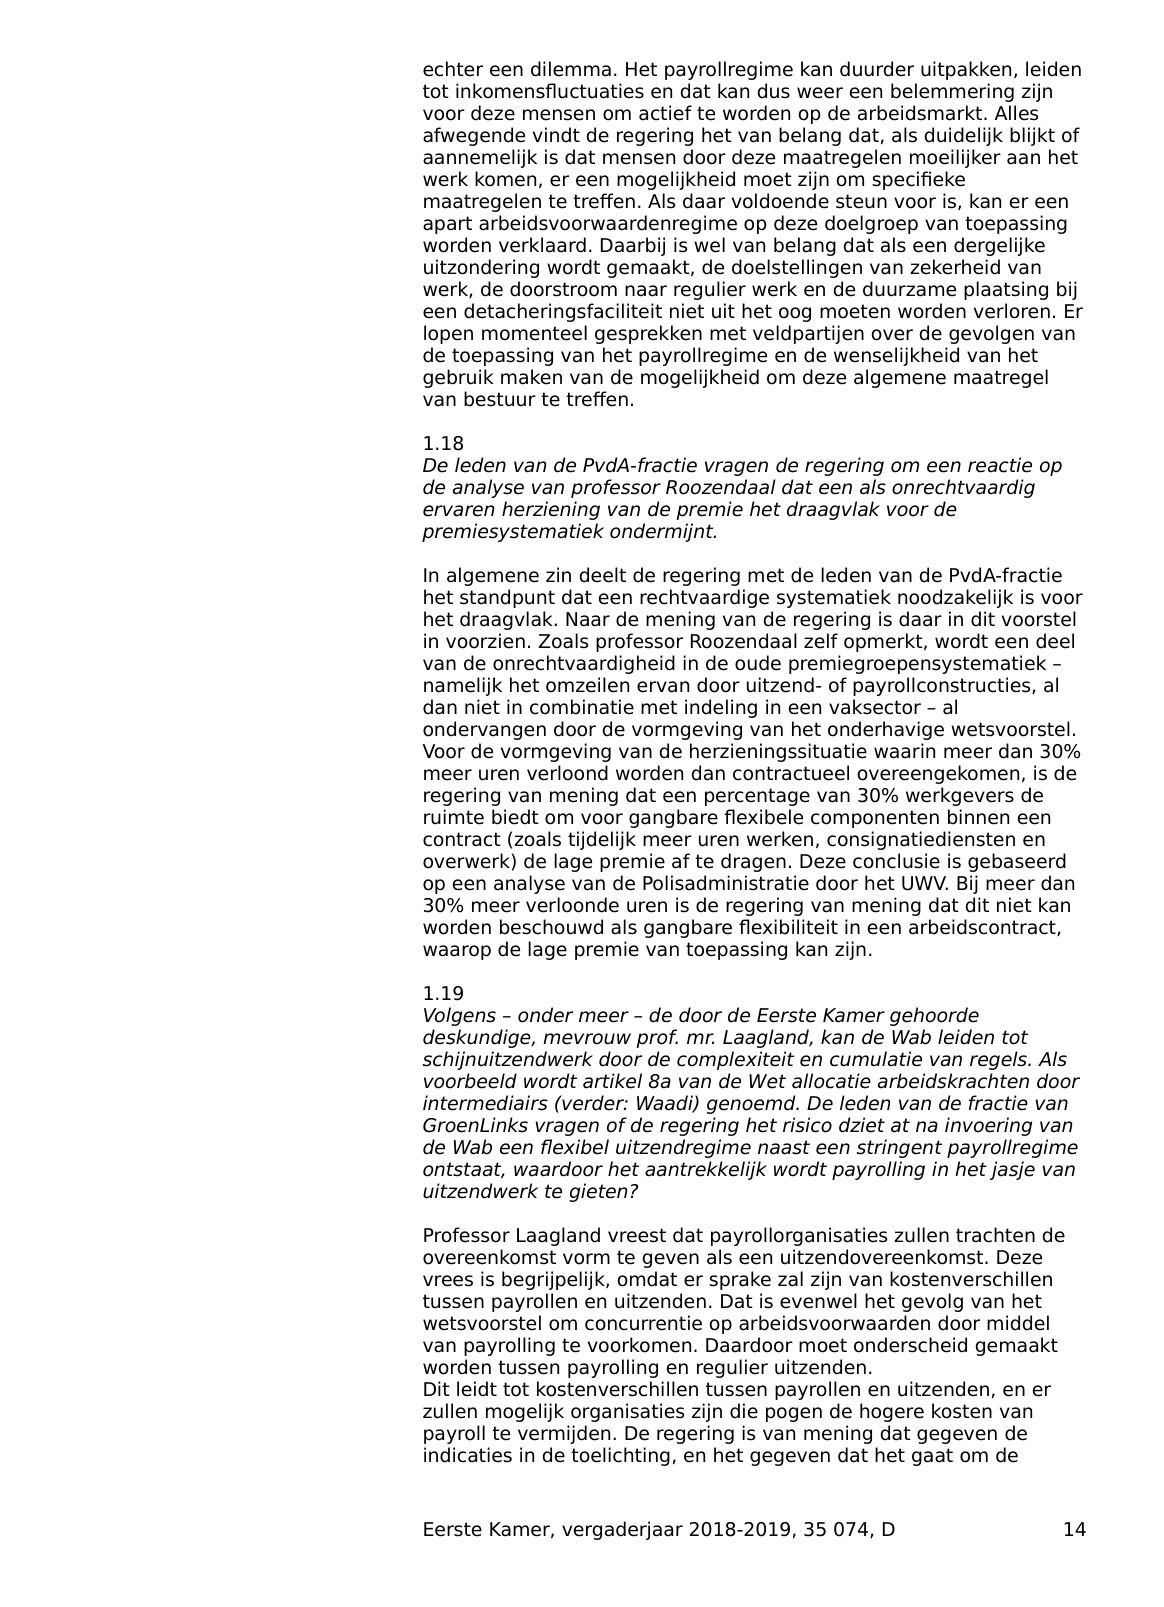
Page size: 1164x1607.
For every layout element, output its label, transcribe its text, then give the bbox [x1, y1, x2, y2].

text 1.18 [422, 433, 1087, 455]
text In algemene zin deelt de regering met de leden van de PvdA-fractie het standpunt dat een rechtvaardige systematiek noodzakelijk is voor het draagvlak. Naar de mening van de regering is daar in dit voorstel in voorzien. Zoals professor Roozendaal zelf opmerkt, wordt een deel van de onrechtvaardigheid in de oude premiegroepensystematiek – namelijk het omzeilen ervan door uitzend- of payrollconstructies, al dan niet in combinatie met indeling in een vaksector – al ondervangen door de vormgeving van het onderhavige wetsvoorstel. Voor de vormgeving van de herzieningssituatie waarin meer dan 30% meer uren verloond worden dan contractueel overeengekomen, is de regering van mening dat een percentage van 30% werkgevers de ruimte biedt om voor gangbare flexibele componenten binnen een contract (zoals tijdelijk meer uren werken, consignatiediensten en overwerk) de lage premie af te dragen. Deze conclusie is gebaseerd op een analyse van de Polisadministratie door het UWV. Bij meer dan 30% meer verloonde uren is de regering van mening dat dit niet kan worden beschouwd als gangbare flexibiliteit in een arbeidscontract, waarop de lage premie van toepassing kan zijn. [422, 565, 1087, 961]
text Volgens – onder meer – de door de Eerste Kamer gehoorde deskundige, mevrouw prof. mr. Laagland, kan de Wab leiden tot schijnuitzendwerk door de complexiteit en cumulatie van regels. Als voorbeeld wordt artikel 8a van de Wet allocatie arbeidskrachten door intermediairs (verder: Waadi) genoemd. De leden van de fractie van GroenLinks vragen of de regering het risico dziet at na invoering van de Wab een flexibel uitzendregime naast een stringent payrollregime ontstaat, waardoor het aantrekkelijk wordt payrolling in het jasje van uitzendwerk te gieten? [422, 1005, 1087, 1203]
text De leden van de PvdA-fractie vragen de regering om een reactie op de analyse van professor Roozendaal dat een als onrechtvaardig ervaren herziening van de premie het draagvlak voor de premiesystematiek ondermijnt. [422, 455, 1087, 543]
text 1.19 [422, 983, 1087, 1005]
text Professor Laagland vreest dat payrollorganisaties zullen trachten de overeenkomst vorm te geven als een uitzendovereenkomst. Deze vrees is begrijpelijk, omdat er sprake zal zijn van kostenverschillen tussen payrollen en uitzenden. Dat is evenwel het gevolg van het wetsvoorstel om concurrentie op arbeidsvoorwaarden door middel van payrolling te voorkomen. Daardoor moet onderscheid gemaakt worden tussen payrolling en regulier uitzenden. [422, 1225, 1087, 1379]
text echter een dilemma. Het payrollregime kan duurder uitpakken, leiden tot inkomensfluctuaties en dat kan dus weer een belemmering zijn voor deze mensen om actief te worden op de arbeidsmarkt. Alles afwegende vindt de regering het van belang dat, als duidelijk blijkt of aannemelijk is dat mensen door deze maatregelen moeilijker aan het werk komen, er een mogelijkheid moet zijn om specifieke maatregelen te treffen. Als daar voldoende steun voor is, kan er een apart arbeidsvoorwaardenregime op deze doelgroep van toepassing worden verklaard. Daarbij is wel van belang dat als een dergelijke uitzondering wordt gemaakt, de doelstellingen van zekerheid van werk, de doorstroom naar regulier werk en de duurzame plaatsing bij een detacheringsfaciliteit niet uit het oog moeten worden verloren. Er lopen momenteel gesprekken met veldpartijen over de gevolgen van de toepassing van het payrollregime en de wenselijkheid van het gebruik maken van de mogelijkheid om deze algemene maatregel van bestuur te treffen. [422, 59, 1087, 411]
text Dit leidt tot kostenverschillen tussen payrollen en uitzenden, en er zullen mogelijk organisaties zijn die pogen de hogere kosten van payroll te vermijden. De regering is van mening dat gegeven de indicaties in de toelichting, en het gegeven dat het gaat om de [422, 1379, 1087, 1467]
